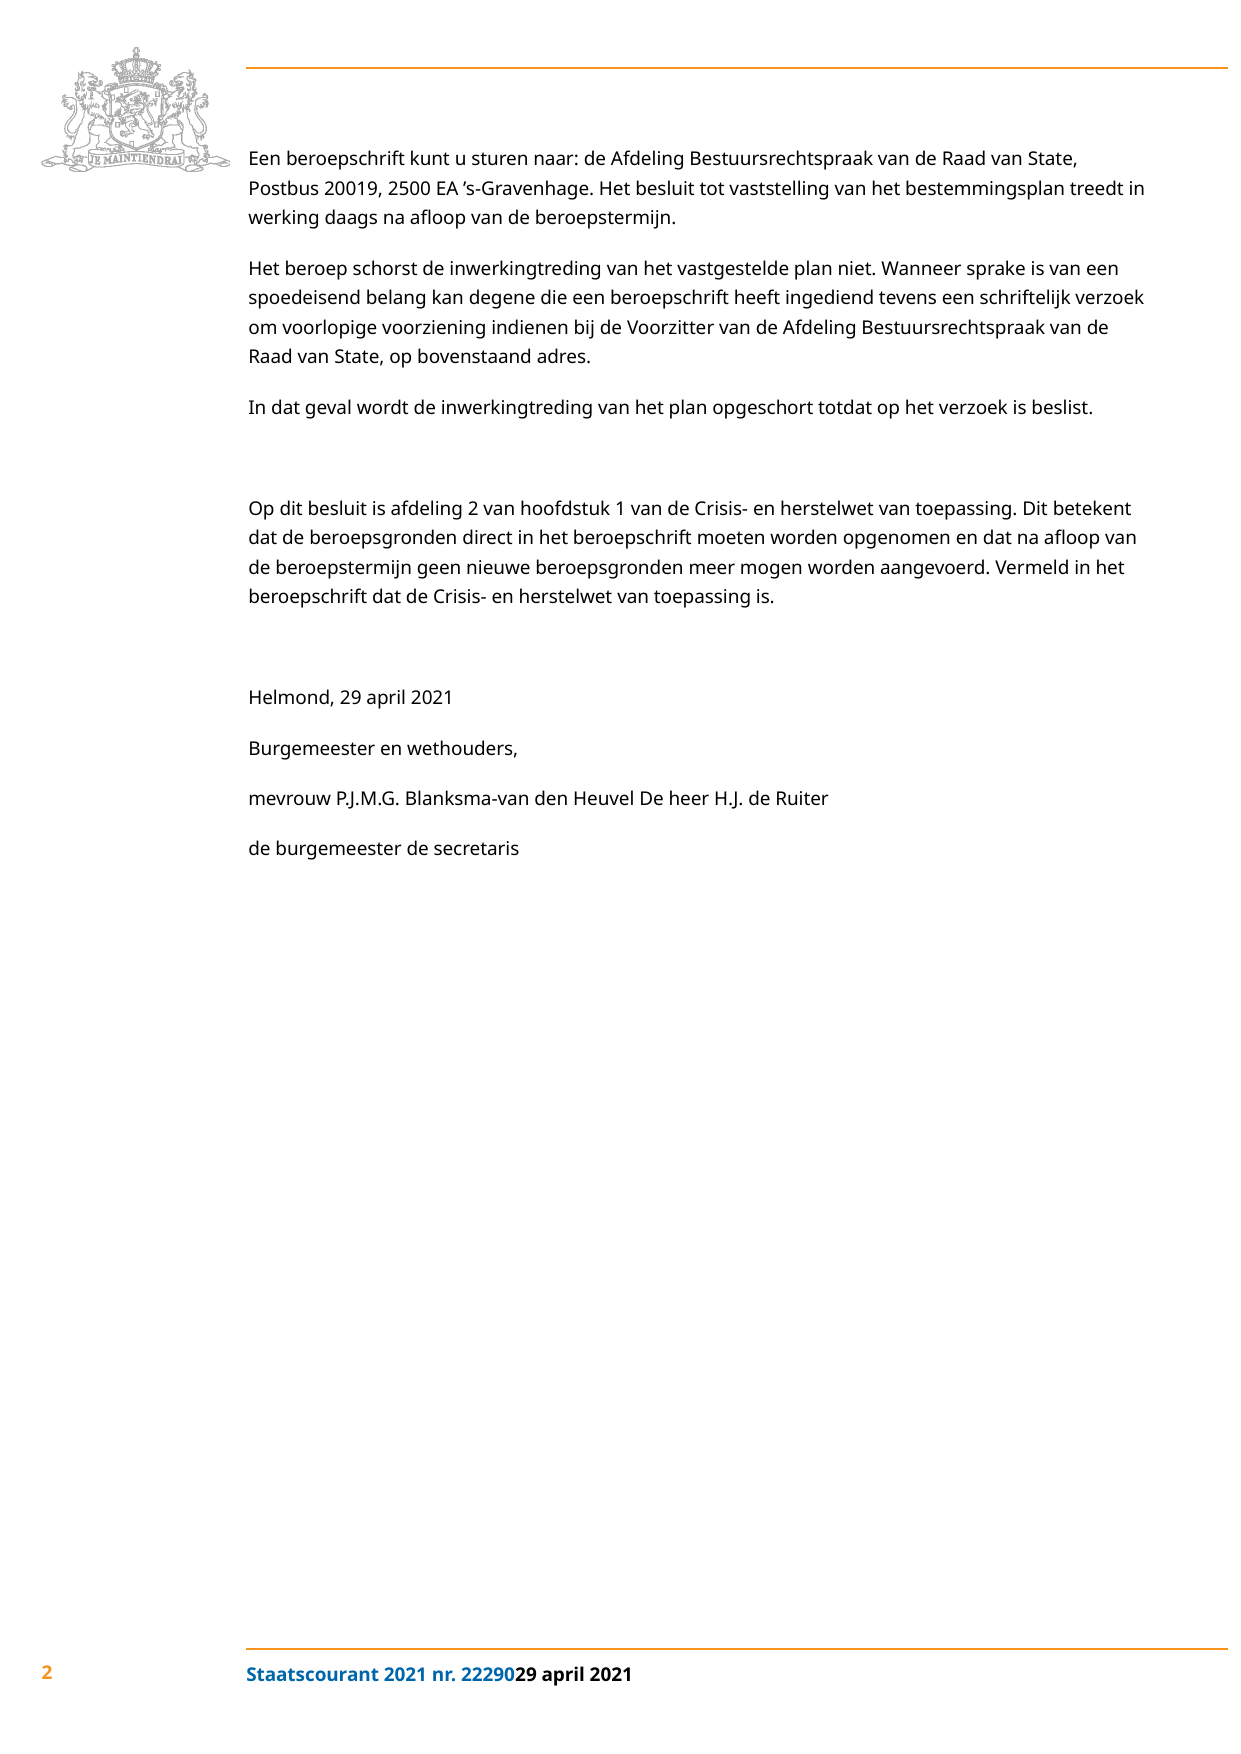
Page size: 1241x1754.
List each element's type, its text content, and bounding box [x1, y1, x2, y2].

picture [41, 47, 231, 172]
text Burgemeester en wethouders, [248, 735, 1152, 761]
text Helmond, 29 april 2021 [248, 684, 1152, 710]
text mevrouw P.J.M.G. Blanksma-van den Heuvel De heer H.J. de Ruiter [248, 785, 1152, 811]
text In dat geval wordt de inwerkingtreding van het plan opgeschort totdat op het verzoek is beslist. [248, 394, 1152, 420]
text Het beroep schorst de inwerkingtreding van het vastgestelde plan niet. Wanneer sprake is van een spoedeisend belang kan degene die een beroepschrift heeft ingediend tevens een schriftelijk verzoek om voorlopige voorziening indienen bij de Voorzitter van de Afdeling Bestuursrechtspraak van de Raad van State, op bovenstaand adres. [248, 255, 1152, 369]
text de burgemeester de secretaris [248, 836, 1152, 861]
text Op dit besluit is afdeling 2 van hoofdstuk 1 van de Crisis- en herstelwet van toepassing. Dit betekent dat de beroepsgronden direct in het beroepschrift moeten worden opgenomen en dat na afloop van de beroepstermijn geen nieuwe beroepsgronden meer mogen worden aangevoerd. Vermeld in het beroepschrift dat de Crisis- en herstelwet van toepassing is. [248, 495, 1152, 609]
text Een beroepschrift kunt u sturen naar: de Afdeling Bestuursrechtspraak van de Raad van State, Postbus 20019, 2500 EA ’s-Gravenhage. Het besluit tot vaststelling van het bestemmingsplan treedt in werking daags na afloop van de beroepstermijn. [248, 145, 1152, 230]
